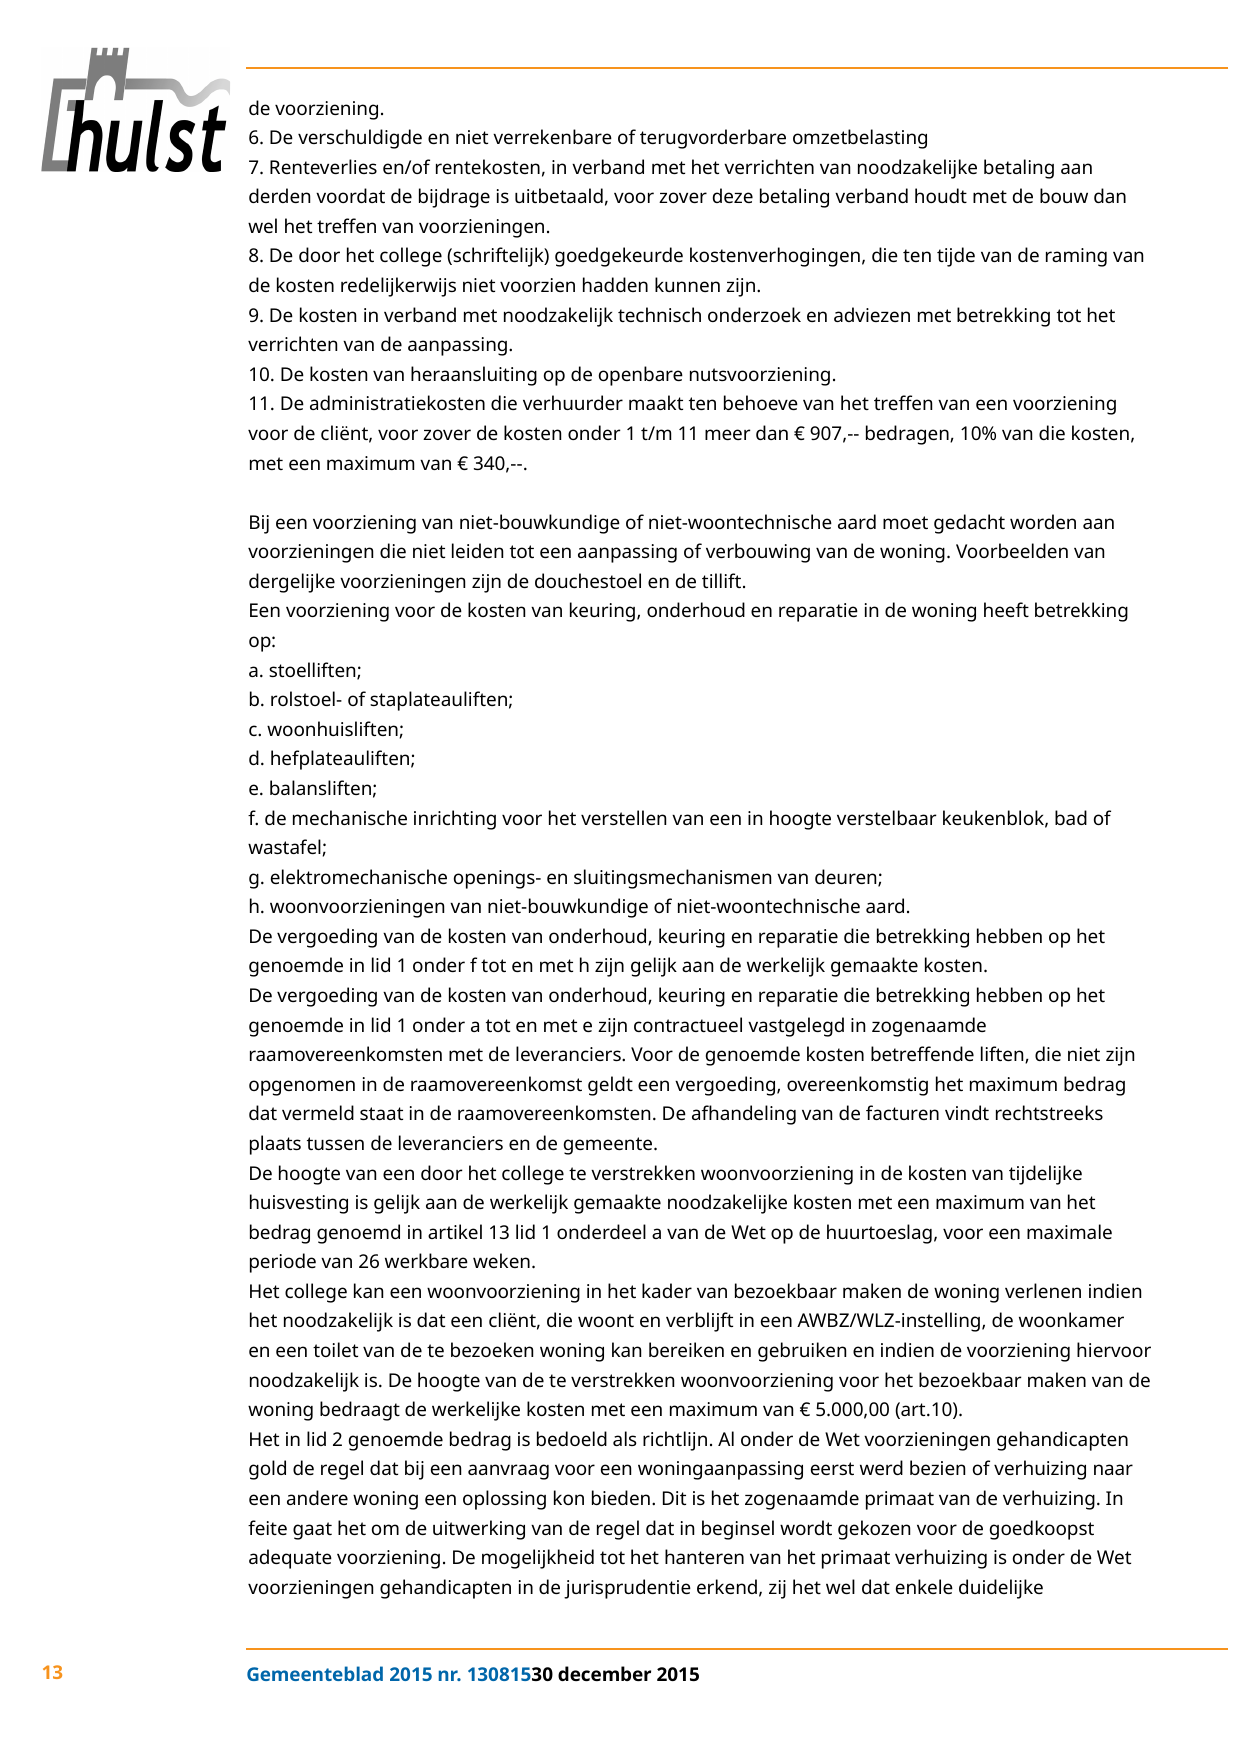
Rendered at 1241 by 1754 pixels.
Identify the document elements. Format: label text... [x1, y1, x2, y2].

text g. elektromechanische openings- en sluitingsmechanismen van deuren; [248, 864, 1152, 890]
text Het in lid 2 genoemde bedrag is bedoeld als richtlijn. Al onder de Wet voorzieningen gehandicapten gold de regel dat bij een aanvraag voor een woningaanpassing eerst werd bezien of verhuizing naar een andere woning een oplossing kon bieden. Dit is het zogenaamde primaat van de verhuizing. In feite gaat het om de uitwerking van de regel dat in beginsel wordt gekozen voor de goedkoopst adequate voorziening. De mogelijkheid tot het hanteren van het primaat verhuizing is onder de Wet voorzieningen gehandicapten in de jurisprudentie erkend, zij het wel dat enkele duidelijke [248, 1426, 1152, 1600]
text De vergoeding van de kosten van onderhoud, keuring en reparatie die betrekking hebben op het genoemde in lid 1 onder f tot en met h zijn gelijk aan de werkelijk gemaakte kosten. [248, 923, 1152, 978]
text 10. De kosten van heraansluiting op de openbare nutsvoorziening. [248, 361, 1152, 387]
text f. de mechanische inrichting voor het verstellen van een in hoogte verstelbaar keukenblok, bad of wastafel; [248, 805, 1152, 860]
text Bij een voorziening van niet-bouwkundige of niet-woontechnische aard moet gedacht worden aan voorzieningen die niet leiden tot een aanpassing of verbouwing van de woning. Voorbeelden van dergelijke voorzieningen zijn de douchestoel en de tillift. [248, 509, 1152, 594]
text de voorziening. [248, 95, 1152, 121]
picture [41, 47, 231, 172]
text De vergoeding van de kosten van onderhoud, keuring en reparatie die betrekking hebben op het genoemde in lid 1 onder a tot en met e zijn contractueel vastgelegd in zogenaamde raamovereenkomsten met de leveranciers. Voor de genoemde kosten betreffende liften, die niet zijn opgenomen in de raamovereenkomst geldt een vergoeding, overeenkomstig het maximum bedrag dat vermeld staat in de raamovereenkomsten. De afhandeling van de facturen vindt rechtstreeks plaats tussen de leveranciers en de gemeente. [248, 982, 1152, 1156]
text e. balansliften; [248, 775, 1152, 801]
text h. woonvoorzieningen van niet-bouwkundige of niet-woontechnische aard. [248, 893, 1152, 919]
text 7. Renteverlies en/of rentekosten, in verband met het verrichten van noodzakelijke betaling aan derden voordat de bijdrage is uitbetaald, voor zover deze betaling verband houdt met de bouw dan wel het treffen van voorzieningen. [248, 154, 1152, 239]
text b. rolstoel- of staplateauliften; [248, 686, 1152, 712]
text Een voorziening voor de kosten van keuring, onderhoud en reparatie in de woning heeft betrekking op: [248, 598, 1152, 653]
text De hoogte van een door het college te verstrekken woonvoorziening in de kosten van tijdelijke huisvesting is gelijk aan de werkelijk gemaakte noodzakelijke kosten met een maximum van het bedrag genoemd in artikel 13 lid 1 onderdeel a van de Wet op de huurtoeslag, voor een maximale periode van 26 werkbare weken. [248, 1160, 1152, 1274]
text d. hefplateauliften; [248, 746, 1152, 771]
text Het college kan een woonvoorziening in het kader van bezoekbaar maken de woning verlenen indien het noodzakelijk is dat een cliënt, die woont en verblijft in een AWBZ/WLZ-instelling, de woonkamer en een toilet van de te bezoeken woning kan bereiken en gebruiken en indien de voorziening hiervoor noodzakelijk is. De hoogte van de te verstrekken woonvoorziening voor het bezoekbaar maken van de woning bedraagt de werkelijke kosten met een maximum van € 5.000,00 (art.10). [248, 1278, 1152, 1422]
text a. stoelliften; [248, 657, 1152, 683]
text 6. De verschuldigde en niet verrekenbare of terugvorderbare omzetbelasting [248, 124, 1152, 150]
text c. woonhuisliften; [248, 716, 1152, 742]
text 9. De kosten in verband met noodzakelijk technisch onderzoek en adviezen met betrekking tot het verrichten van de aanpassing. [248, 302, 1152, 357]
text 11. De administratiekosten die verhuurder maakt ten behoeve van het treffen van een voorziening voor de cliënt, voor zover de kosten onder 1 t/m 11 meer dan € 907,-- bedragen, 10% van die kosten, met een maximum van € 340,--. [248, 391, 1152, 476]
text 8. De door het college (schriftelijk) goedgekeurde kostenverhogingen, die ten tijde van de raming van de kosten redelijkerwijs niet voorzien hadden kunnen zijn. [248, 243, 1152, 298]
